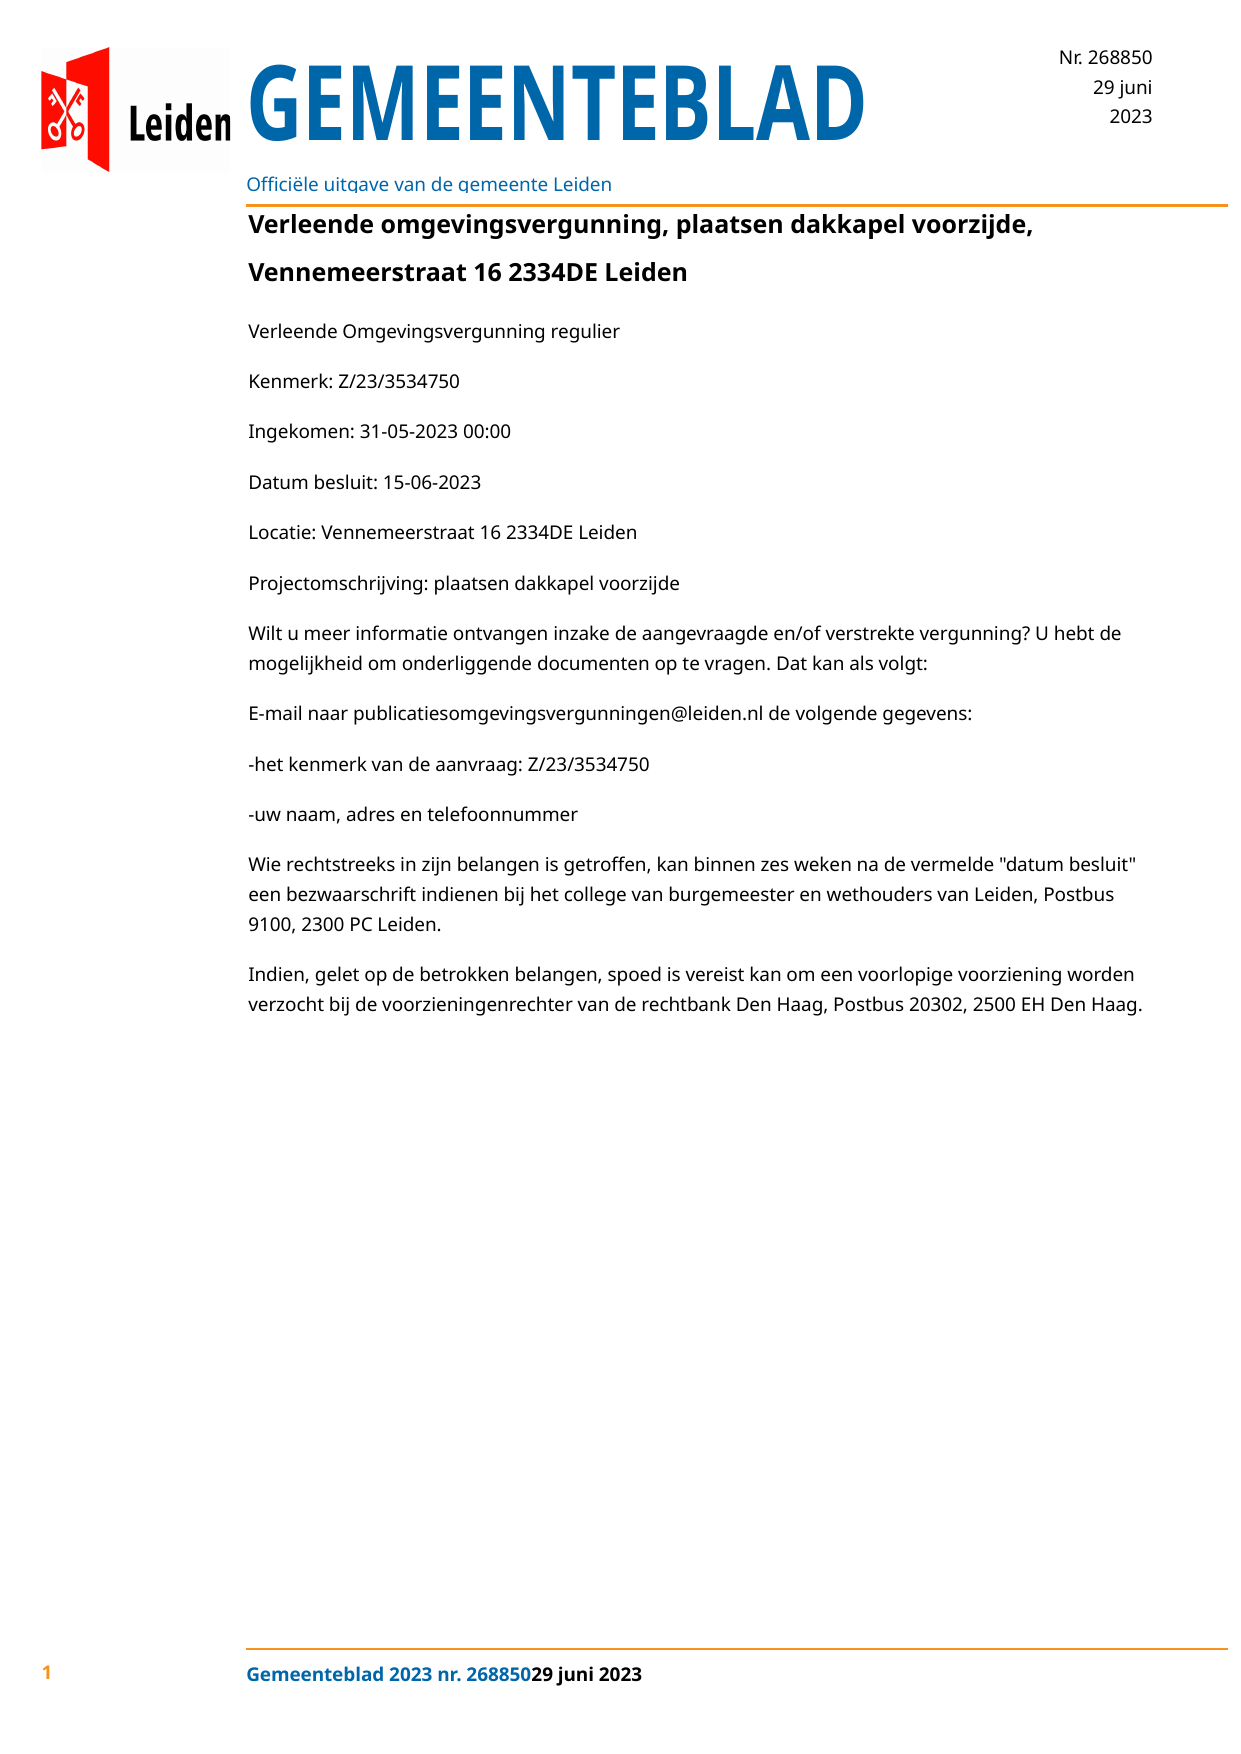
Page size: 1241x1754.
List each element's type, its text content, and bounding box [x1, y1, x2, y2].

text Wilt u meer informatie ontvangen inzake de aangevraagde en/of verstrekte vergunning? U hebt de mogelijkheid om onderliggende documenten op te vragen. Dat kan als volgt: [248, 620, 1152, 676]
text Verleende omgevingsvergunning, plaatsen dakkapel voorzijde, Vennemeerstraat 16 2334DE Leiden [248, 207, 1152, 288]
text Kenmerk: Z/23/3534750 [248, 368, 1152, 394]
text Projectomschrijving: plaatsen dakkapel voorzijde [248, 570, 1152, 596]
text Verleende Omgevingsvergunning regulier [248, 318, 1152, 344]
text E-mail naar publicatiesomgevingsvergunningen@leiden.nl de volgende gegevens: [248, 700, 1152, 726]
text Locatie: Vennemeerstraat 16 2334DE Leiden [248, 519, 1152, 545]
text -het kenmerk van de aanvraag: Z/23/3534750 [248, 751, 1152, 777]
text Indien, gelet op de betrokken belangen, spoed is vereist kan om een voorlopige voorziening worden verzocht bij de voorzieningenrechter van de rechtbank Den Haag, Postbus 20302, 2500 EH Den Haag. [248, 961, 1152, 1017]
text -uw naam, adres en telefoonnummer [248, 801, 1152, 827]
text Wie rechtstreeks in zijn belangen is getroffen, kan binnen zes weken na de vermelde "datum besluit" een bezwaarschrift indienen bij het college van burgemeester en wethouders van Leiden, Postbus 9100, 2300 PC Leiden. [248, 852, 1152, 937]
text Datum besluit: 15-06-2023 [248, 469, 1152, 495]
picture [41, 47, 231, 172]
text Ingekomen: 31-05-2023 00:00 [248, 419, 1152, 444]
